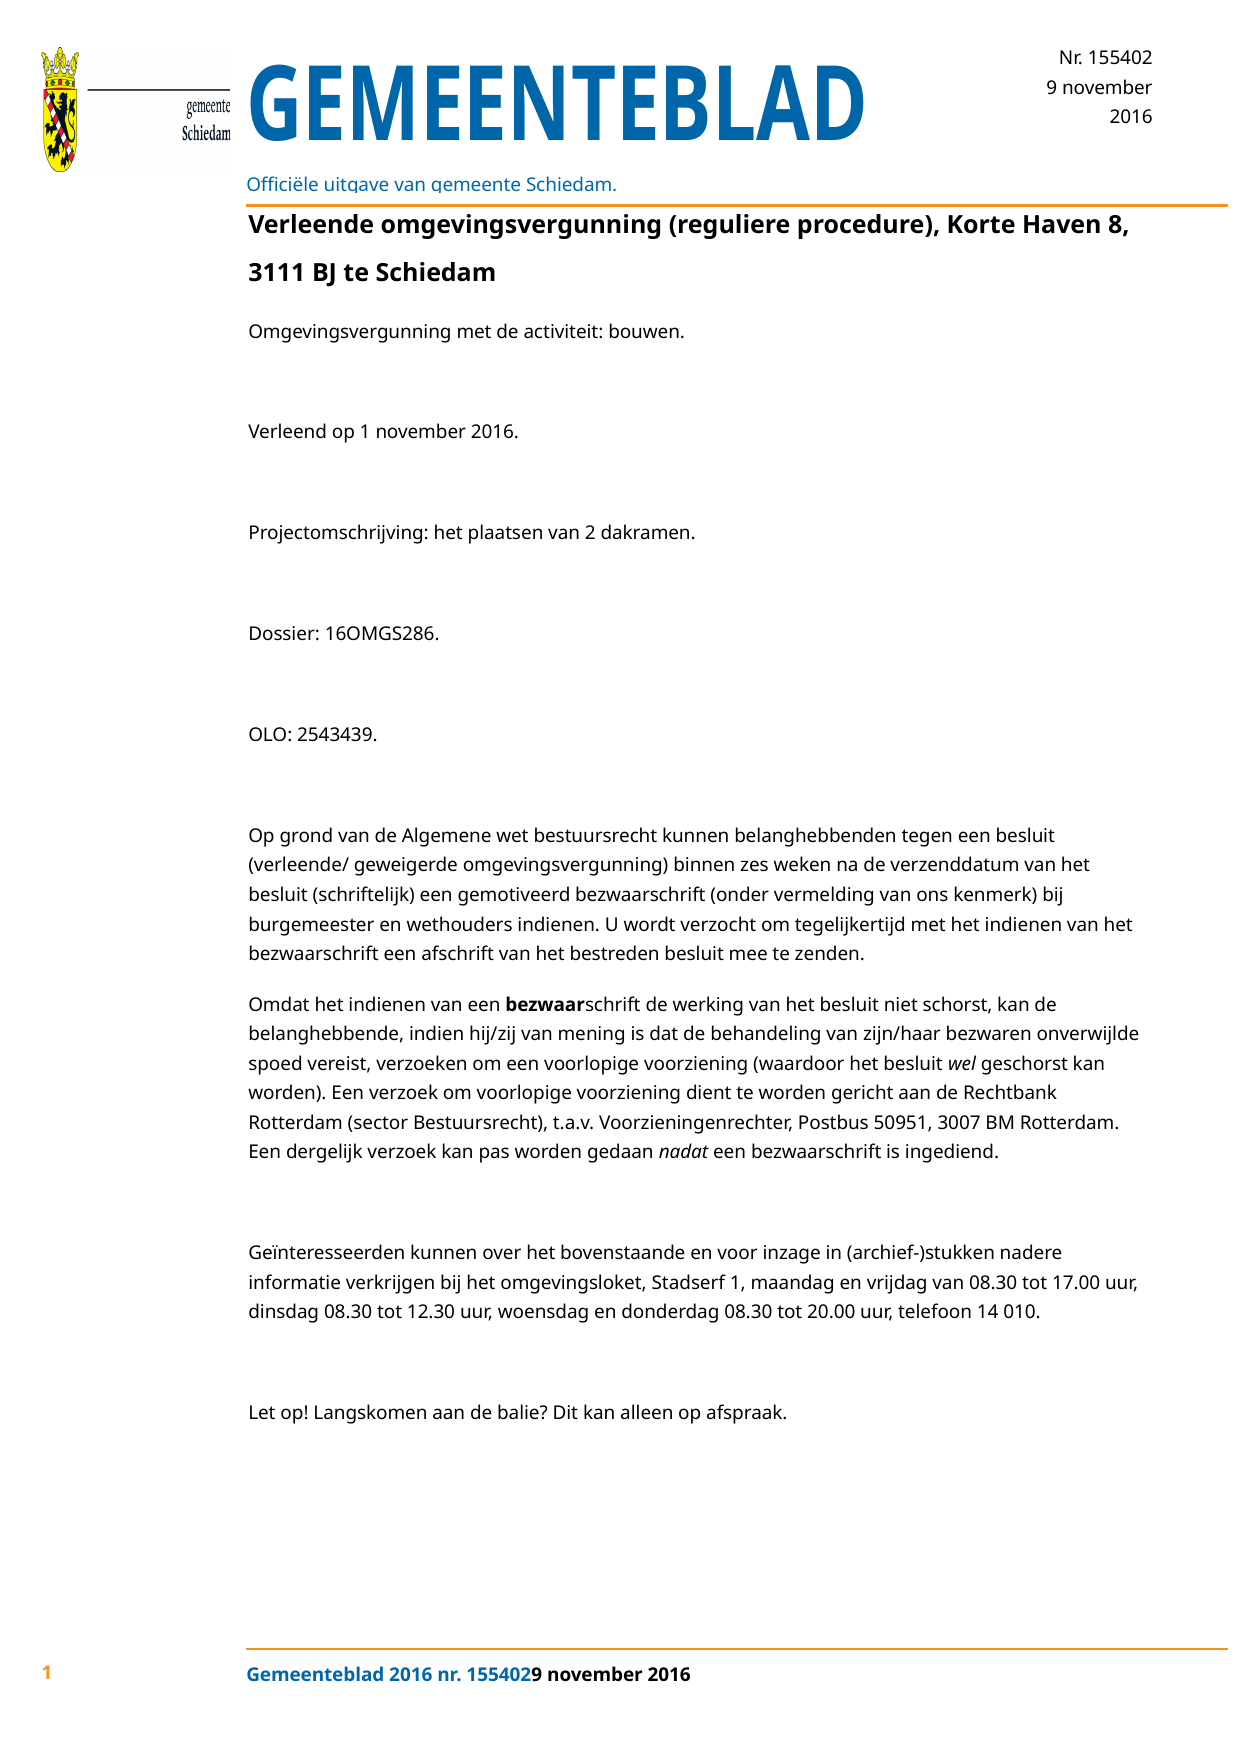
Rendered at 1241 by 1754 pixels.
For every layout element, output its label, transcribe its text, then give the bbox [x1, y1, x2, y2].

text Let op! Langskomen aan de balie? Dit kan alleen op afspraak. [248, 1399, 1152, 1425]
text Dossier: 16OMGS286. [248, 620, 1152, 646]
text Verleend op 1 november 2016. [248, 419, 1152, 444]
text Verleende omgevingsvergunning (reguliere procedure), Korte Haven 8, 3111 BJ te Schiedam [248, 207, 1152, 288]
picture [41, 47, 231, 172]
text Op grond van de Algemene wet bestuursrecht kunnen belanghebbenden tegen een besluit (verleende/ geweigerde omgevingsvergunning) binnen zes weken na de verzenddatum van het besluit (schriftelijk) een gemotiveerd bezwaarschrift (onder vermelding van ons kenmerk) bij burgemeester en wethouders indienen. U wordt verzocht om tegelijkertijd met het indienen van het bezwaarschrift een afschrift van het bestreden besluit mee te zenden. [248, 822, 1152, 966]
text Omgevingsvergunning met de activiteit: bouwen. [248, 318, 1152, 344]
text OLO: 2543439. [248, 721, 1152, 747]
text Omdat het indienen van een bezwaarschrift de werking van het besluit niet schorst, kan de belanghebbende, indien hij/zij van mening is dat de behandeling van zijn/haar bezwaren onverwijlde spoed vereist, verzoeken om een voorlopige voorziening (waardoor het besluit wel geschorst kan worden). Een verzoek om voorlopige voorziening dient te worden gericht aan de Rechtbank Rotterdam (sector Bestuursrecht), t.a.v. Voorzieningenrechter, Postbus 50951, 3007 BM Rotterdam. Een dergelijk verzoek kan pas worden gedaan nadat een bezwaarschrift is ingediend. [248, 991, 1152, 1164]
text Projectomschrijving: het plaatsen van 2 dakramen. [248, 519, 1152, 545]
text Geïnteresseerden kunnen over het bovenstaande en voor inzage in (archief-)stukken nadere informatie verkrijgen bij het omgevingsloket, Stadserf 1, maandag en vrijdag van 08.30 tot 17.00 uur, dinsdag 08.30 tot 12.30 uur, woensdag en donderdag 08.30 tot 20.00 uur, telefoon 14 010. [248, 1239, 1152, 1324]
